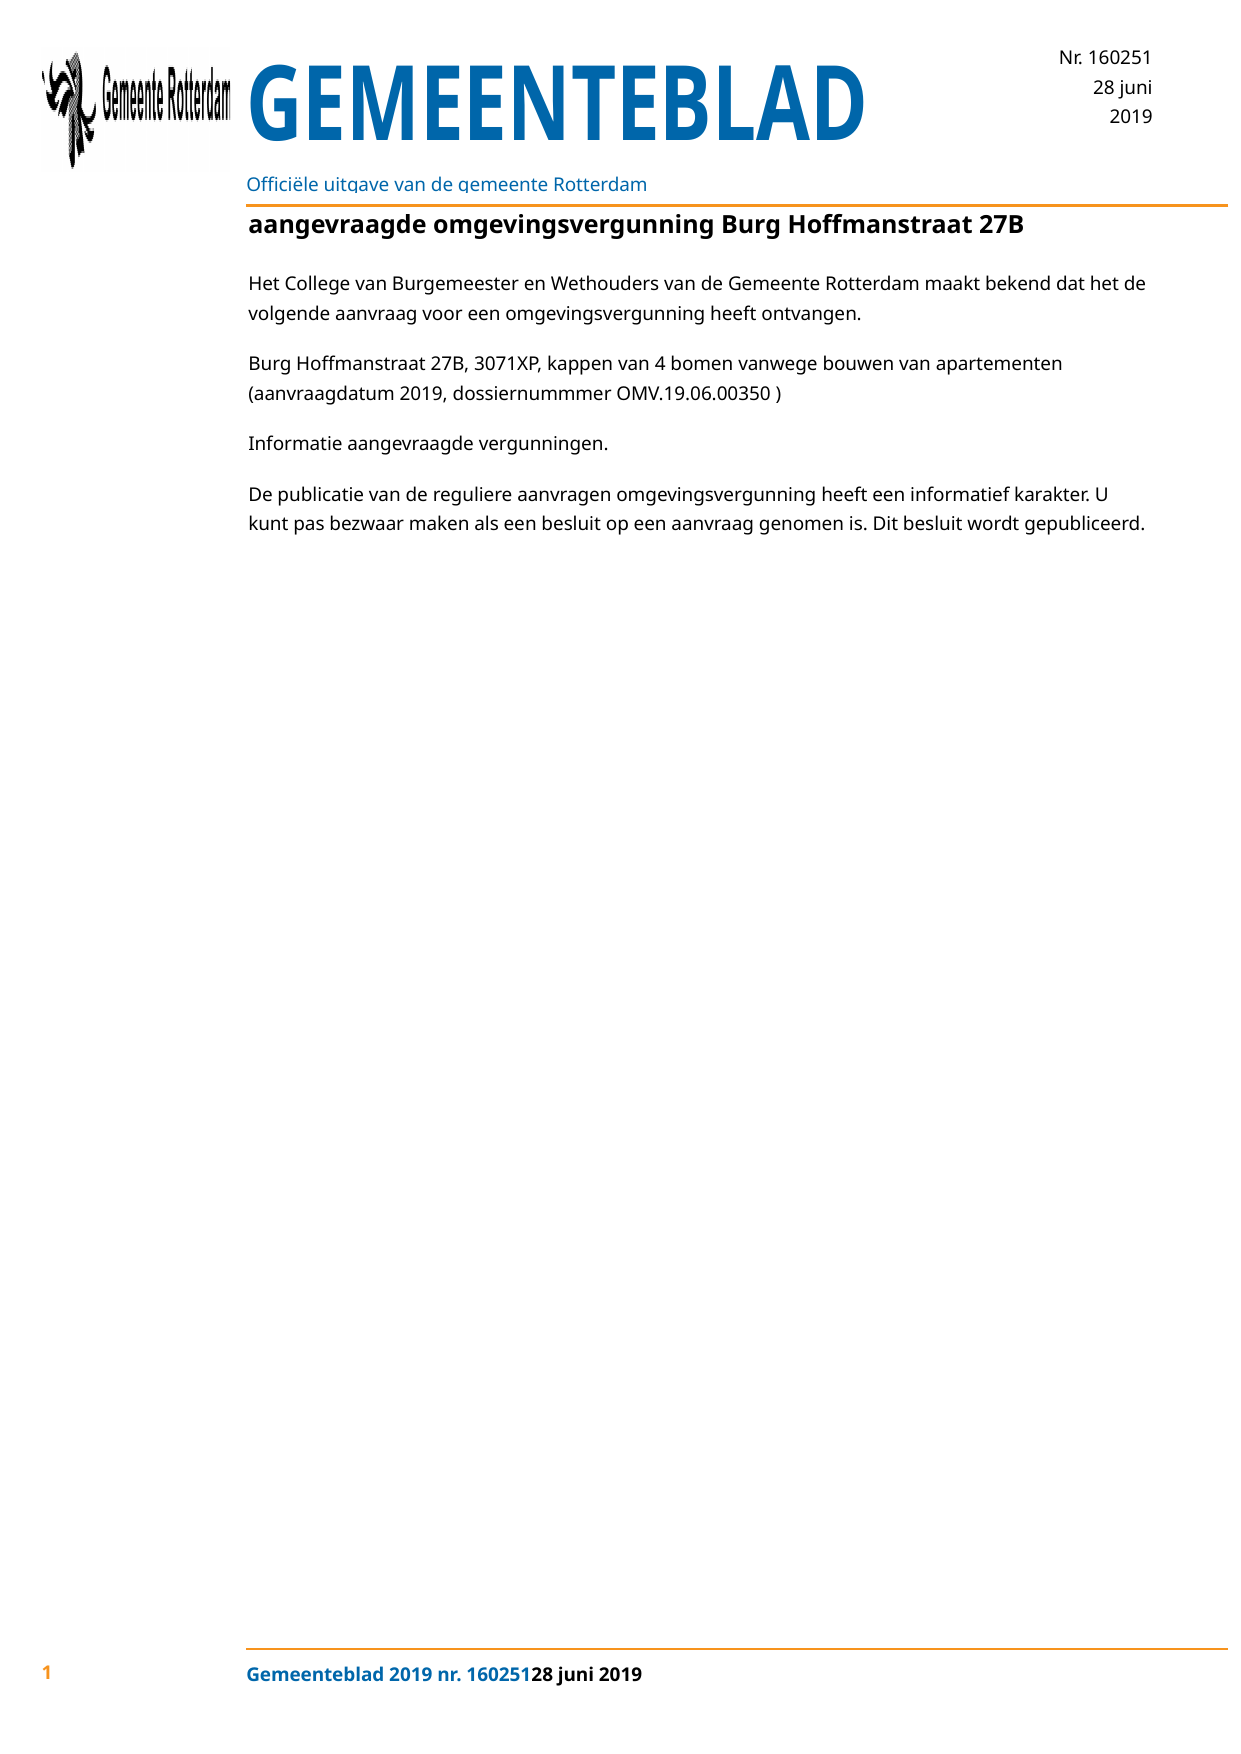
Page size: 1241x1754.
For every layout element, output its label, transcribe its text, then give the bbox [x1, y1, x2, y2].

text De publicatie van de reguliere aanvragen omgevingsvergunning heeft een informatief karakter. U kunt pas bezwaar maken als een besluit op een aanvraag genomen is. Dit besluit wordt gepubliceerd. [248, 481, 1152, 536]
text Het College van Burgemeester en Wethouders van de Gemeente Rotterdam maakt bekend dat het de volgende aanvraag voor een omgevingsvergunning heeft ontvangen. [248, 270, 1152, 326]
text Informatie aangevraagde vergunningen. [248, 430, 1152, 456]
picture [41, 47, 231, 172]
text Burg Hoffmanstraat 27B, 3071XP, kappen van 4 bomen vanwege bouwen van apartementen (aanvraagdatum 2019, dossiernummmer OMV.19.06.00350 ) [248, 350, 1152, 406]
text aangevraagde omgevingsvergunning Burg Hoffmanstraat 27B [248, 207, 1152, 241]
